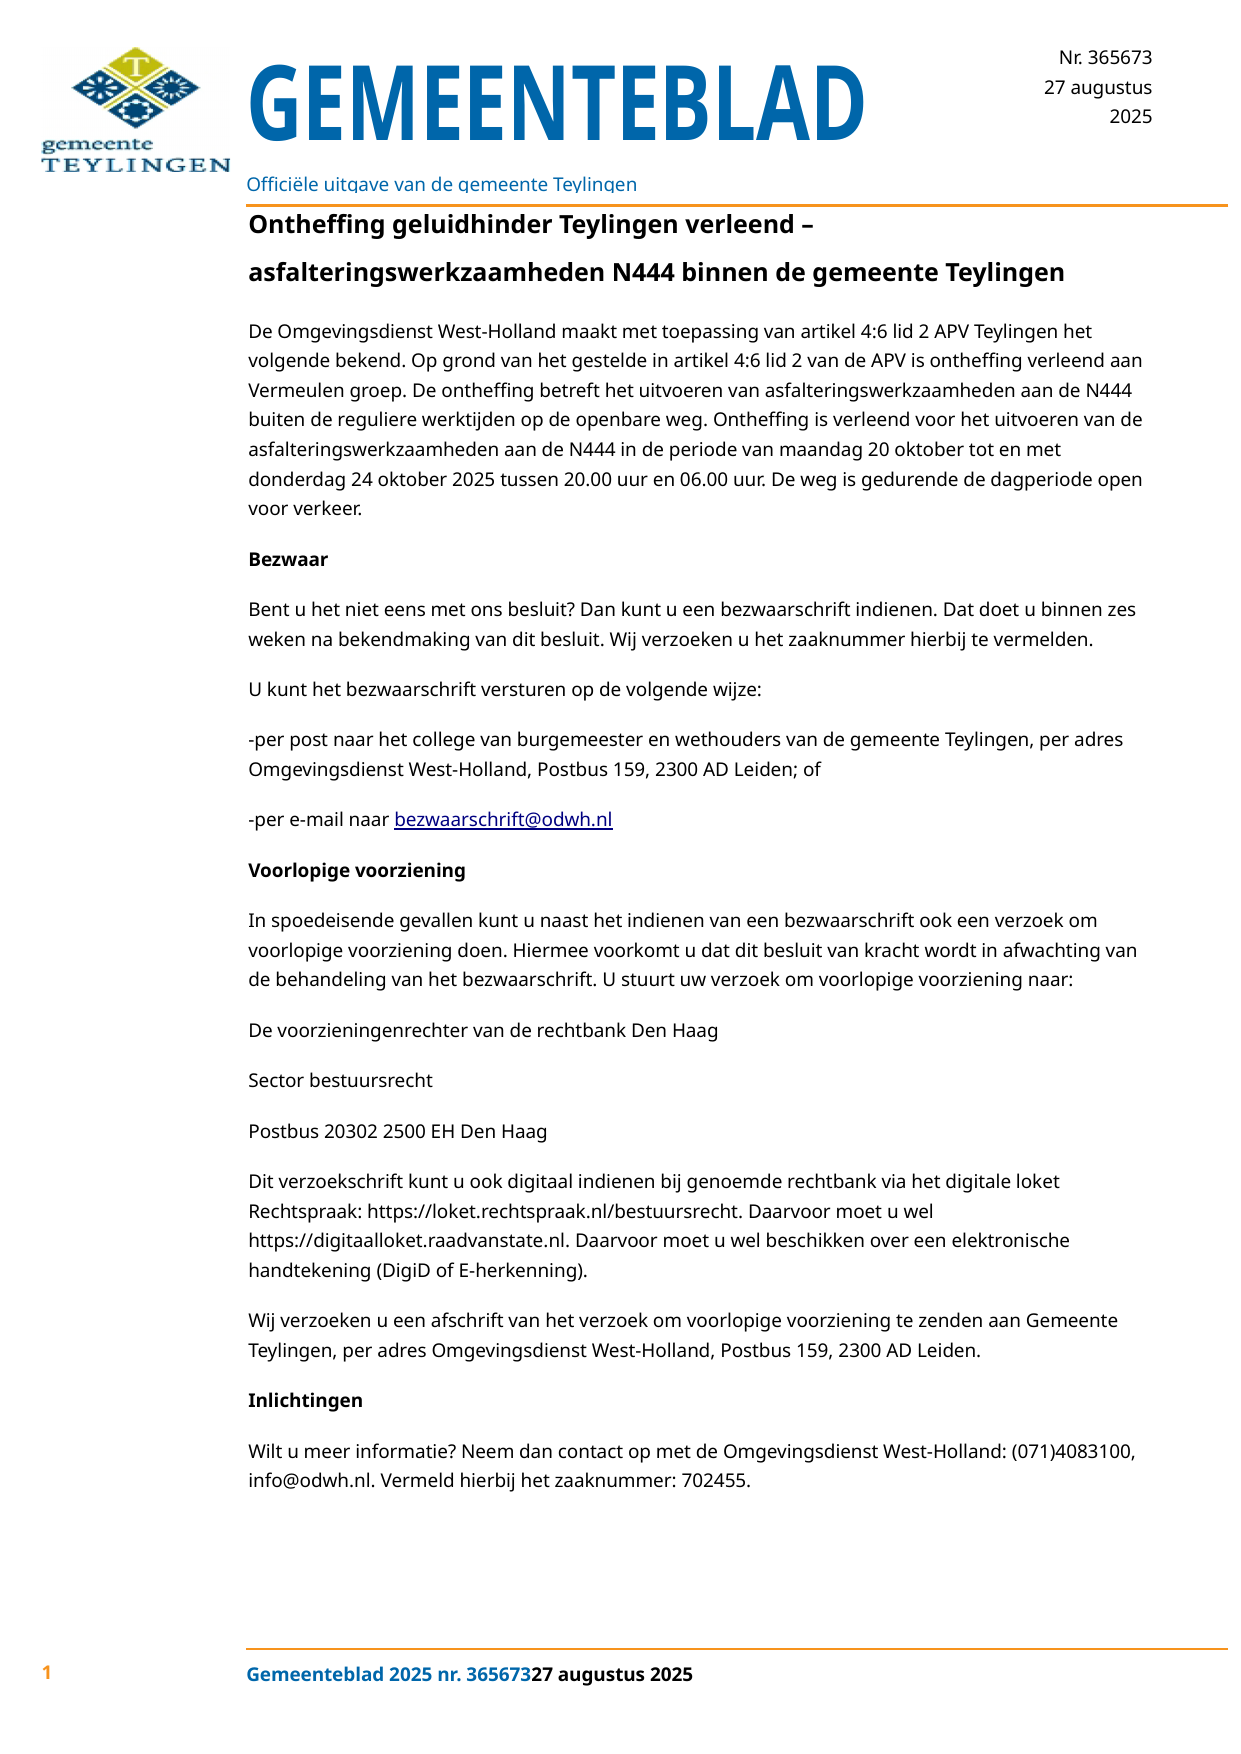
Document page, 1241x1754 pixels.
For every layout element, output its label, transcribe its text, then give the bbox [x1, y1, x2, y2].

text In spoedeisende gevallen kunt u naast het indienen van een bezwaarschrift ook een verzoek om voorlopige voorziening doen. Hiermee voorkomt u dat dit besluit van kracht wordt in afwachting van de behandeling van het bezwaarschrift. U stuurt uw verzoek om voorlopige voorziening naar: [248, 907, 1152, 992]
text Bezwaar [248, 546, 1152, 572]
picture [41, 47, 231, 172]
text Ontheffing geluidhinder Teylingen verleend – asfalteringswerkzaamheden N444 binnen de gemeente Teylingen [248, 207, 1152, 288]
text Bent u het niet eens met ons besluit? Dan kunt u een bezwaarschrift indienen. Dat doet u binnen zes weken na bekendmaking van dit besluit. Wij verzoeken u het zaaknummer hierbij te vermelden. [248, 596, 1152, 652]
text Wilt u meer informatie? Neem dan contact op met de Omgevingsdienst West-Holland: (071)4083100, info@odwh.nl. Vermeld hierbij het zaaknummer: 702455. [248, 1438, 1152, 1493]
text -per post naar het college van burgemeester en wethouders van de gemeente Teylingen, per adres Omgevingsdienst West-Holland, Postbus 159, 2300 AD Leiden; of [248, 727, 1152, 782]
text -per e-mail naar bezwaarschrift@odwh.nl [248, 807, 1152, 832]
text Inlichtingen [248, 1387, 1152, 1413]
text Postbus 20302 2500 EH Den Haag [248, 1118, 1152, 1144]
text U kunt het bezwaarschrift versturen op de volgende wijze: [248, 676, 1152, 702]
text Dit verzoekschrift kunt u ook digitaal indienen bij genoemde rechtbank via het digitale loket Rechtspraak: https://loket.rechtspraak.nl/bestuursrecht. Daarvoor moet u wel https://digitaalloket.raadvanstate.nl. Daarvoor moet u wel beschikken over een elektronische handtekening (DigiD of E-herkenning). [248, 1168, 1152, 1283]
text De Omgevingsdienst West-Holland maakt met toepassing van artikel 4:6 lid 2 APV Teylingen het volgende bekend. Op grond van het gestelde in artikel 4:6 lid 2 van de APV is ontheffing verleend aan Vermeulen groep. De ontheffing betreft het uitvoeren van asfalteringswerkzaamheden aan de N444 buiten de reguliere werktijden op de openbare weg. Ontheffing is verleend voor het uitvoeren van de asfalteringswerkzaamheden aan de N444 in de periode van maandag 20 oktober tot en met donderdag 24 oktober 2025 tussen 20.00 uur en 06.00 uur. De weg is gedurende de dagperiode open voor verkeer. [248, 318, 1152, 521]
text De voorzieningenrechter van de rechtbank Den Haag [248, 1017, 1152, 1043]
text Wij verzoeken u een afschrift van het verzoek om voorlopige voorziening te zenden aan Gemeente Teylingen, per adres Omgevingsdienst West-Holland, Postbus 159, 2300 AD Leiden. [248, 1307, 1152, 1363]
text Voorlopige voorziening [248, 857, 1152, 883]
text Sector bestuursrecht [248, 1067, 1152, 1093]
